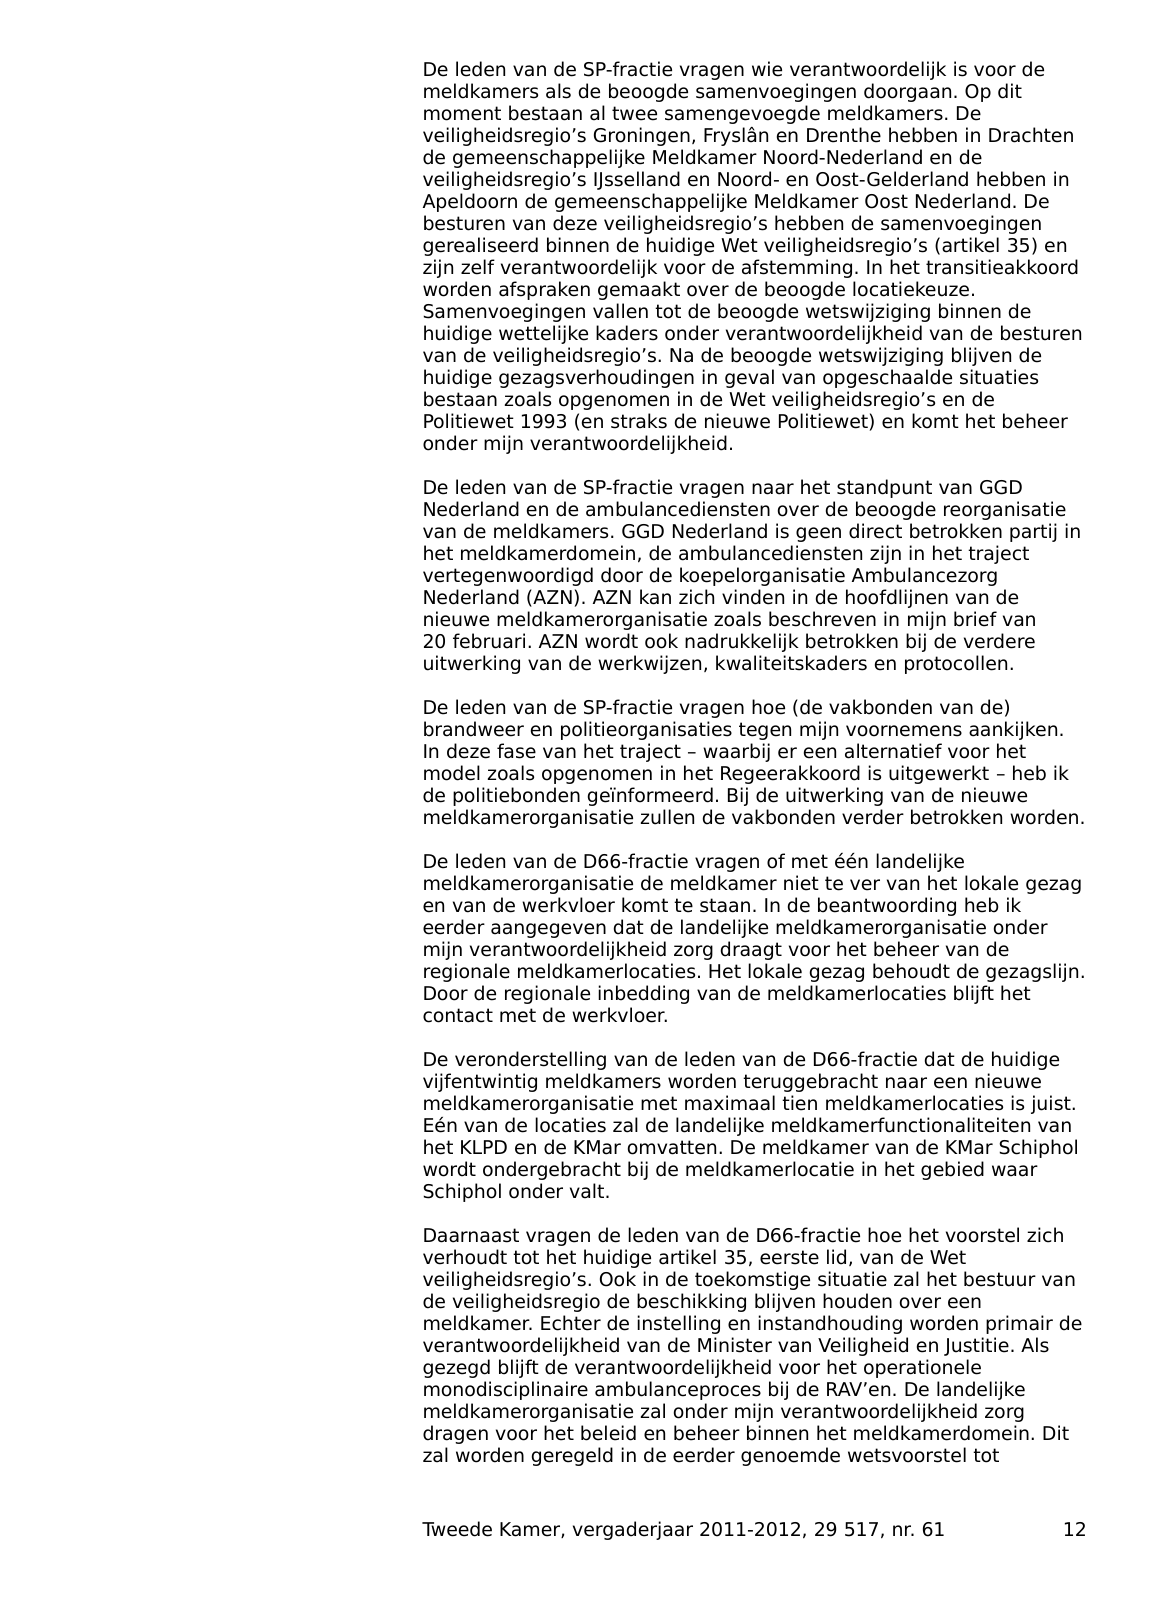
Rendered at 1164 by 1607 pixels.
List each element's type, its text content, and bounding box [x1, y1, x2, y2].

text De leden van de D66-fractie vragen of met één landelijke meldkamerorganisatie de meldkamer niet te ver van het lokale gezag en van de werkvloer komt te staan. In de beantwoording heb ik eerder aangegeven dat de landelijke meldkamerorganisatie onder mijn verantwoordelijkheid zorg draagt voor het beheer van de regionale meldkamerlocaties. Het lokale gezag behoudt de gezagslijn. Door de regionale inbedding van de meldkamerlocaties blijft het contact met de werkvloer. [422, 851, 1087, 1027]
text De leden van de SP-fractie vragen hoe (de vakbonden van de) brandweer en politieorganisaties tegen mijn voornemens aankijken. In deze fase van het traject – waarbij er een alternatief voor het model zoals opgenomen in het Regeerakkoord is uitgewerkt – heb ik de politiebonden geïnformeerd. Bij de uitwerking van de nieuwe meldkamerorganisatie zullen de vakbonden verder betrokken worden. [422, 697, 1087, 829]
text De veronderstelling van de leden van de D66-fractie dat de huidige vijfentwintig meldkamers worden teruggebracht naar een nieuwe meldkamerorganisatie met maximaal tien meldkamerlocaties is juist. Eén van de locaties zal de landelijke meldkamerfunctionaliteiten van het KLPD en de KMar omvatten. De meldkamer van de KMar Schiphol wordt ondergebracht bij de meldkamerlocatie in het gebied waar Schiphol onder valt. [422, 1049, 1087, 1203]
text De leden van de SP-fractie vragen naar het standpunt van GGD Nederland en de ambulancediensten over de beoogde reorganisatie van de meldkamers. GGD Nederland is geen direct betrokken partij in het meldkamerdomein, de ambulancediensten zijn in het traject vertegenwoordigd door de koepelorganisatie Ambulancezorg Nederland (AZN). AZN kan zich vinden in de hoofdlijnen van de nieuwe meldkamerorganisatie zoals beschreven in mijn brief van 20 februari. AZN wordt ook nadrukkelijk betrokken bij de verdere uitwerking van de werkwijzen, kwaliteitskaders en protocollen. [422, 477, 1087, 675]
text Daarnaast vragen de leden van de D66-fractie hoe het voorstel zich verhoudt tot het huidige artikel 35, eerste lid, van de Wet veiligheidsregio’s. Ook in de toekomstige situatie zal het bestuur van de veiligheidsregio de beschikking blijven houden over een meldkamer. Echter de instelling en instandhouding worden primair de verantwoordelijkheid van de Minister van Veiligheid en Justitie. Als gezegd blijft de verantwoordelijkheid voor het operationele monodisciplinaire ambulanceproces bij de RAV’en. De landelijke meldkamerorganisatie zal onder mijn verantwoordelijkheid zorg dragen voor het beleid en beheer binnen het meldkamerdomein. Dit zal worden geregeld in de eerder genoemde wetsvoorstel tot [422, 1225, 1087, 1467]
text De leden van de SP-fractie vragen wie verantwoordelijk is voor de meldkamers als de beoogde samenvoegingen doorgaan. Op dit moment bestaan al twee samengevoegde meldkamers. De veiligheidsregio’s Groningen, Fryslân en Drenthe hebben in Drachten de gemeenschappelijke Meldkamer Noord-Nederland en de veiligheidsregio’s IJsselland en Noord- en Oost-Gelderland hebben in Apeldoorn de gemeenschappelijke Meldkamer Oost Nederland. De besturen van deze veiligheidsregio’s hebben de samenvoegingen gerealiseerd binnen de huidige Wet veiligheidsregio’s (artikel 35) en zijn zelf verantwoordelijk voor de afstemming. In het transitieakkoord worden afspraken gemaakt over de beoogde locatiekeuze. Samenvoegingen vallen tot de beoogde wetswijziging binnen de huidige wettelijke kaders onder verantwoordelijkheid van de besturen van de veiligheidsregio’s. Na de beoogde wetswijziging blijven de huidige gezagsverhoudingen in geval van opgeschaalde situaties bestaan zoals opgenomen in de Wet veiligheidsregio’s en de Politiewet 1993 (en straks de nieuwe Politiewet) en komt het beheer onder mijn verantwoordelijkheid. [422, 59, 1087, 455]
